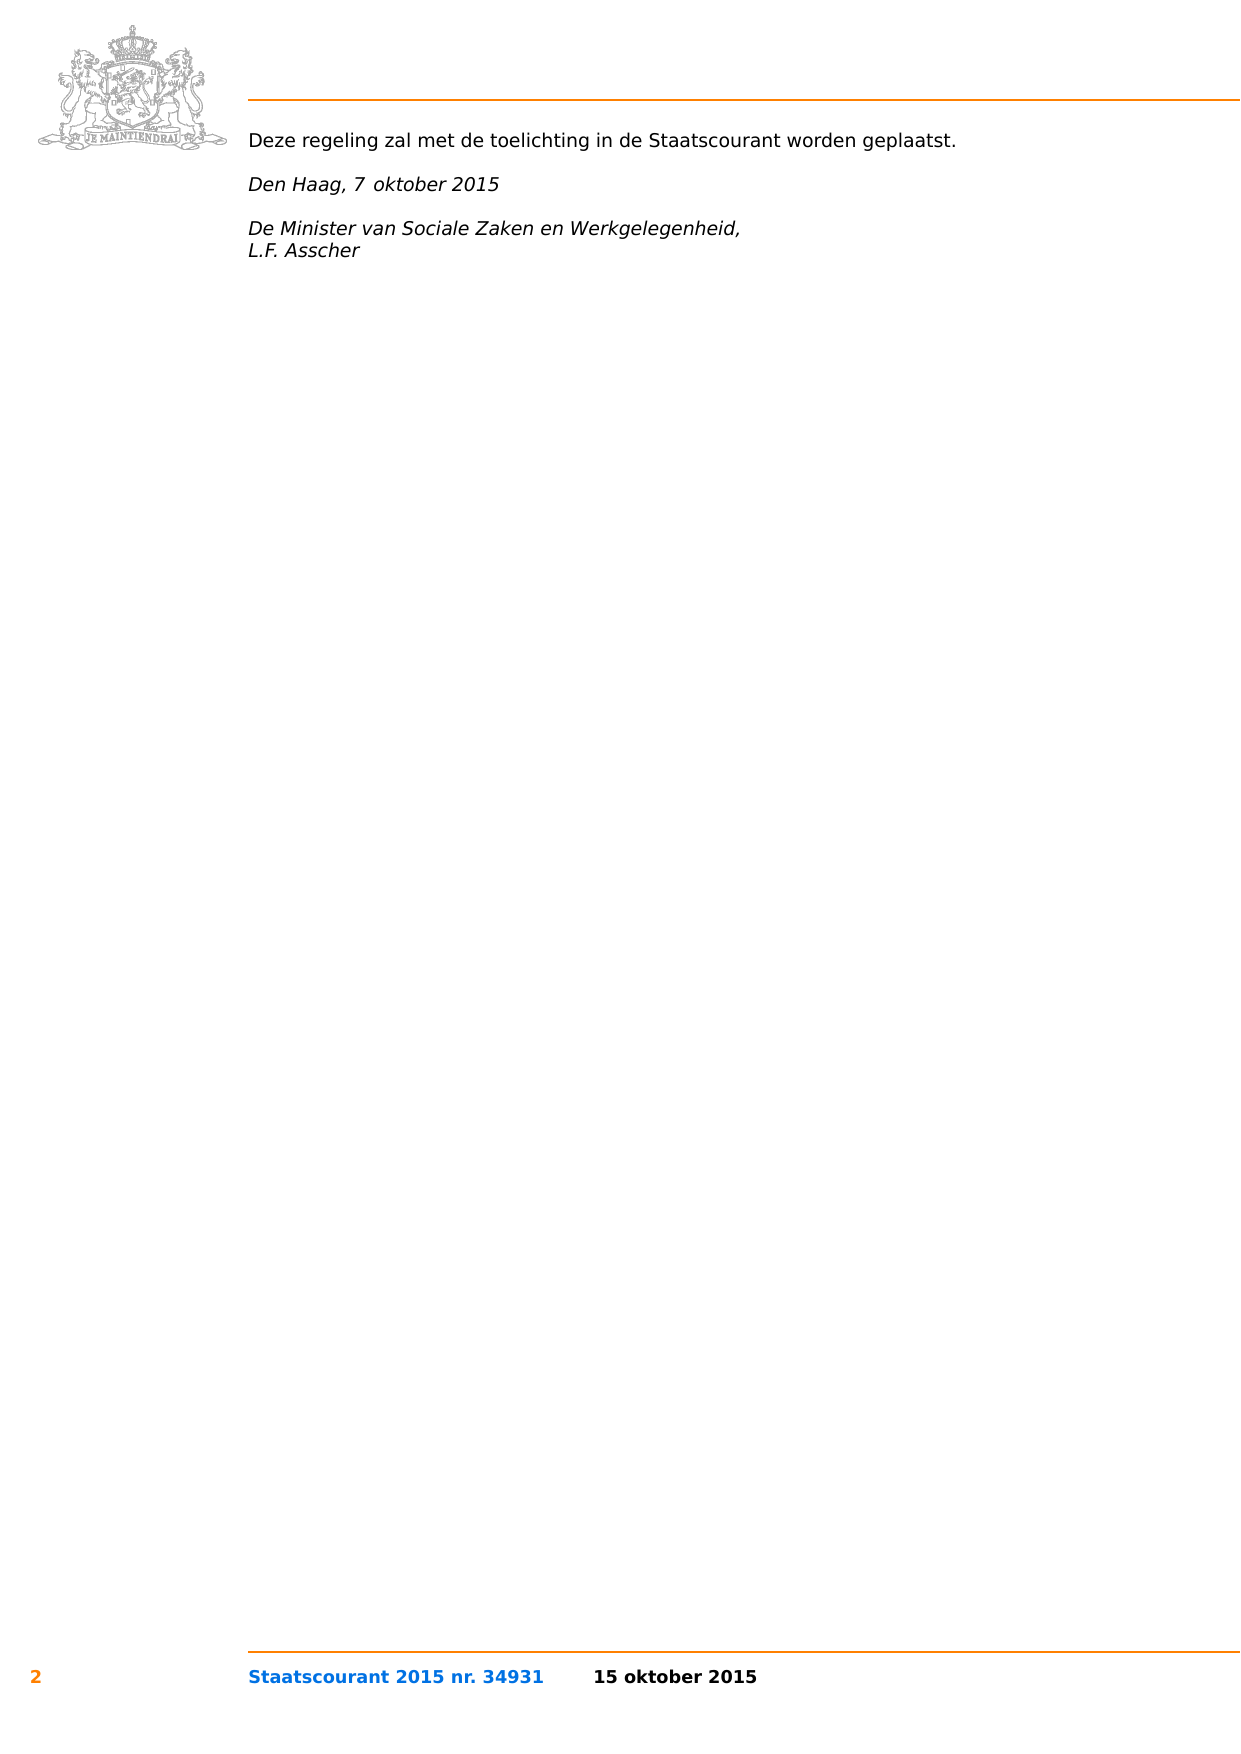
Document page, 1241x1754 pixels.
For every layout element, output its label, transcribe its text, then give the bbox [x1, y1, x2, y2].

picture [38, 25, 227, 150]
text Den Haag, 7 oktober 2015 [248, 174, 1163, 196]
text Deze regeling zal met de toelichting in de Staatscourant worden geplaatst. [248, 130, 1163, 152]
text De Minister van Sociale Zaken en Werkgelegenheid, L.F. Asscher [248, 218, 1163, 262]
